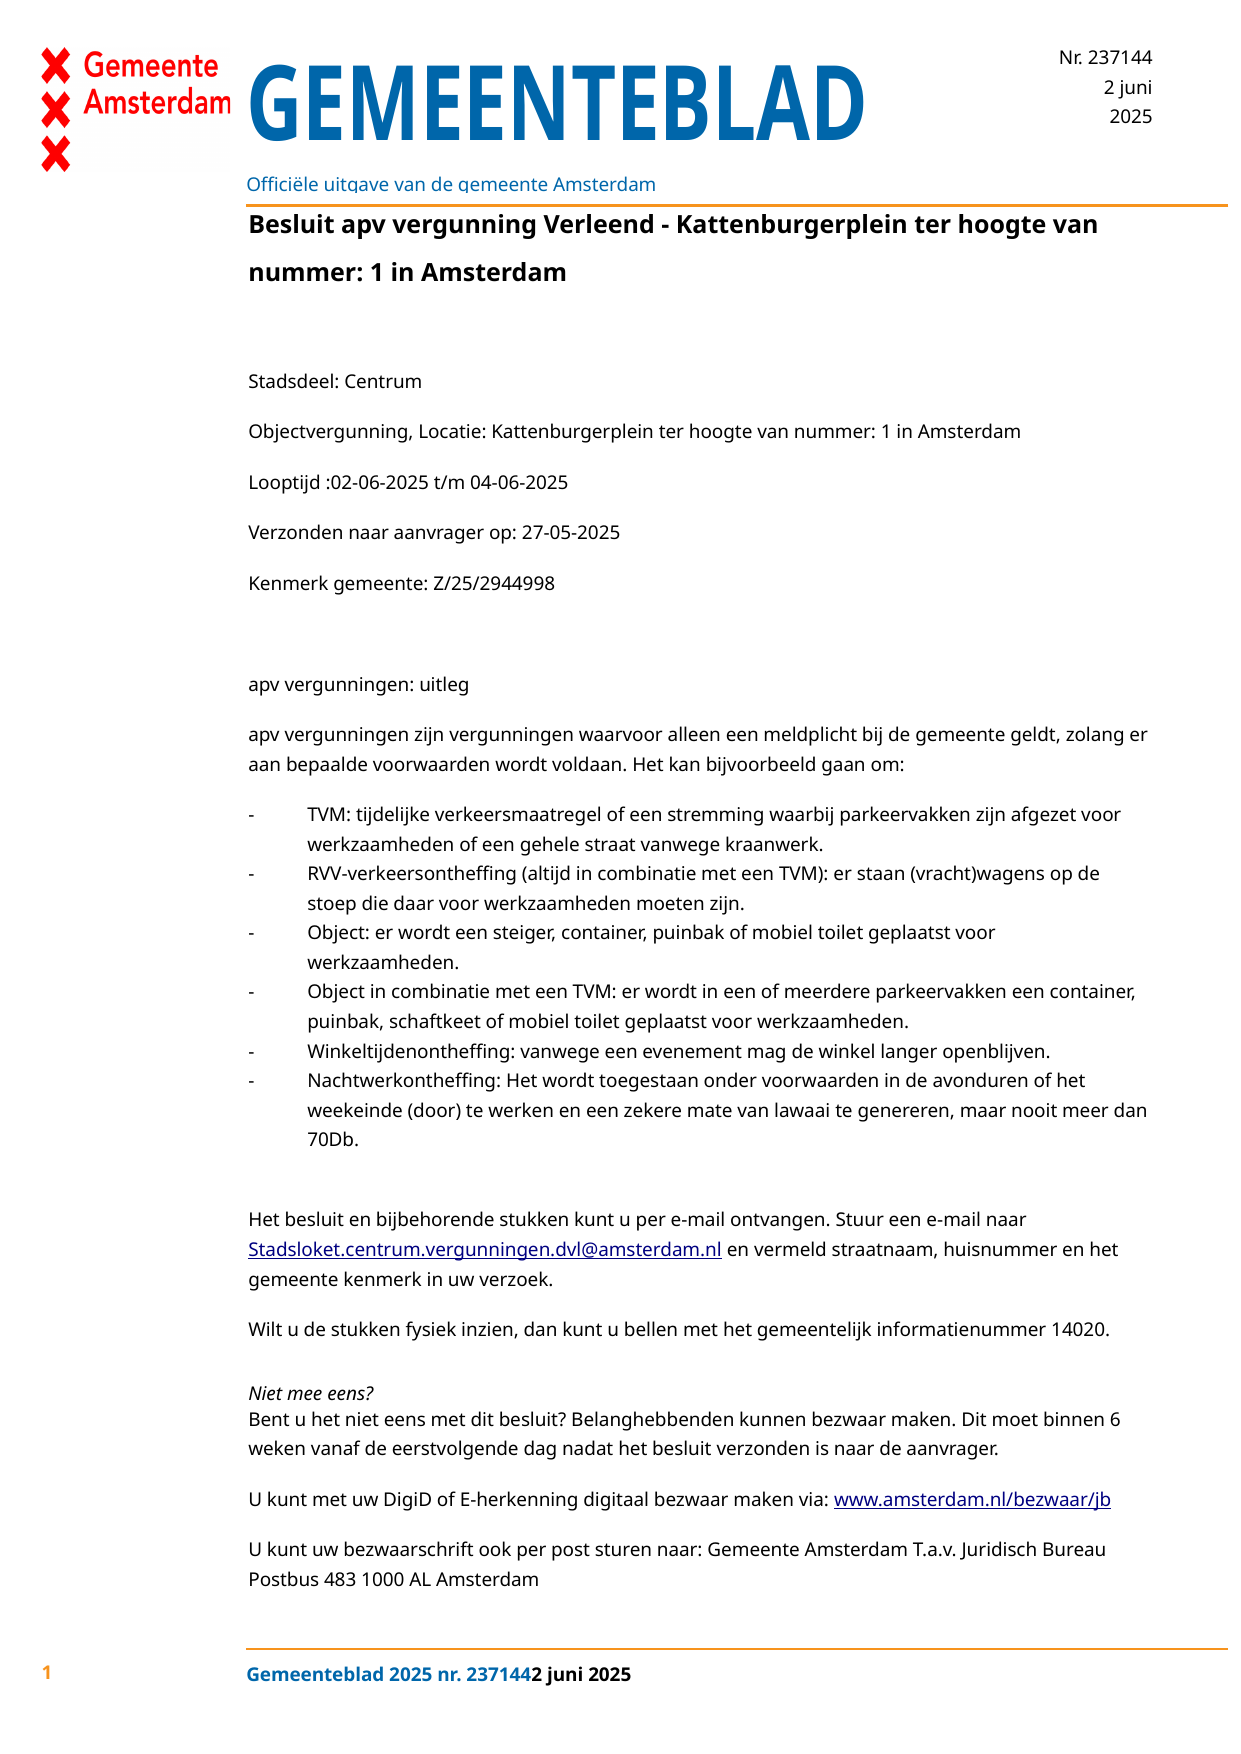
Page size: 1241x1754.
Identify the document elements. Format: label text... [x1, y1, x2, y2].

text U kunt uw bezwaarschrift ook per post sturen naar: Gemeente Amsterdam T.a.v. Juridisch Bureau Postbus 483 1000 AL Amsterdam [248, 1536, 1152, 1592]
text Besluit apv vergunning Verleend - Kattenburgerplein ter hoogte van nummer: 1 in Amsterdam [248, 207, 1152, 288]
list Winkeltijdenontheffing: vanwege een evenement mag de winkel langer openblijven. [248, 1038, 1152, 1064]
text Bent u het niet eens met dit besluit? Belanghebbenden kunnen bezwaar maken. Dit moet binnen 6 weken vanaf de eerstvolgende dag nadat het besluit verzonden is naar de aanvrager. [248, 1406, 1152, 1461]
text Looptijd :02-06-2025 t/m 04-06-2025 [248, 469, 1152, 495]
text U kunt met uw DigiD of E-herkenning digitaal bezwaar maken via: www.amsterdam.nl/bezwaar/jb [248, 1486, 1152, 1512]
text apv vergunningen zijn vergunningen waarvoor alleen een meldplicht bij de gemeente geldt, zolang er aan bepaalde voorwaarden wordt voldaan. Het kan bijvoorbeeld gaan om: [248, 721, 1152, 777]
list Object in combinatie met een TVM: er wordt in een of meerdere parkeervakken een container, puinbak, schaftkeet of mobiel toilet geplaatst voor werkzaamheden. [248, 979, 1152, 1034]
text Wilt u de stukken fysiek inzien, dan kunt u bellen met het gemeentelijk informatienummer 14020. [248, 1316, 1152, 1342]
text Niet mee eens? [248, 1380, 1152, 1406]
text Kenmerk gemeente: Z/25/2944998 [248, 570, 1152, 596]
list RVV-verkeersontheffing (altijd in combinatie met een TVM): er staan (vracht)wagens op de stoep die daar voor werkzaamheden moeten zijn. [248, 860, 1152, 916]
list TVM: tijdelijke verkeersmaatregel of een stremming waarbij parkeervakken zijn afgezet voor werkzaamheden of een gehele straat vanwege kraanwerk. [248, 801, 1152, 857]
text Verzonden naar aanvrager op: 27-05-2025 [248, 519, 1152, 545]
text Objectvergunning, Locatie: Kattenburgerplein ter hoogte van nummer: 1 in Amsterdam [248, 419, 1152, 444]
text Stadsdeel: Centrum [248, 368, 1152, 394]
list Nachtwerkontheffing: Het wordt toegestaan onder voorwaarden in de avonduren of het weekeinde (door) te werken en een zekere mate van lawaai te genereren, maar nooit meer dan 70Db. [248, 1067, 1152, 1152]
text apv vergunningen: uitleg [248, 671, 1152, 697]
picture [41, 47, 231, 172]
list Object: er wordt een steiger, container, puinbak of mobiel toilet geplaatst voor werkzaamheden. [248, 919, 1152, 975]
text Het besluit en bijbehorende stukken kunt u per e-mail ontvangen. Stuur een e-mail naar Stadsloket.centrum.vergunningen.dvl@amsterdam.nl en vermeld straatnaam, huisnummer en het gemeente kenmerk in uw verzoek. [248, 1207, 1152, 1292]
